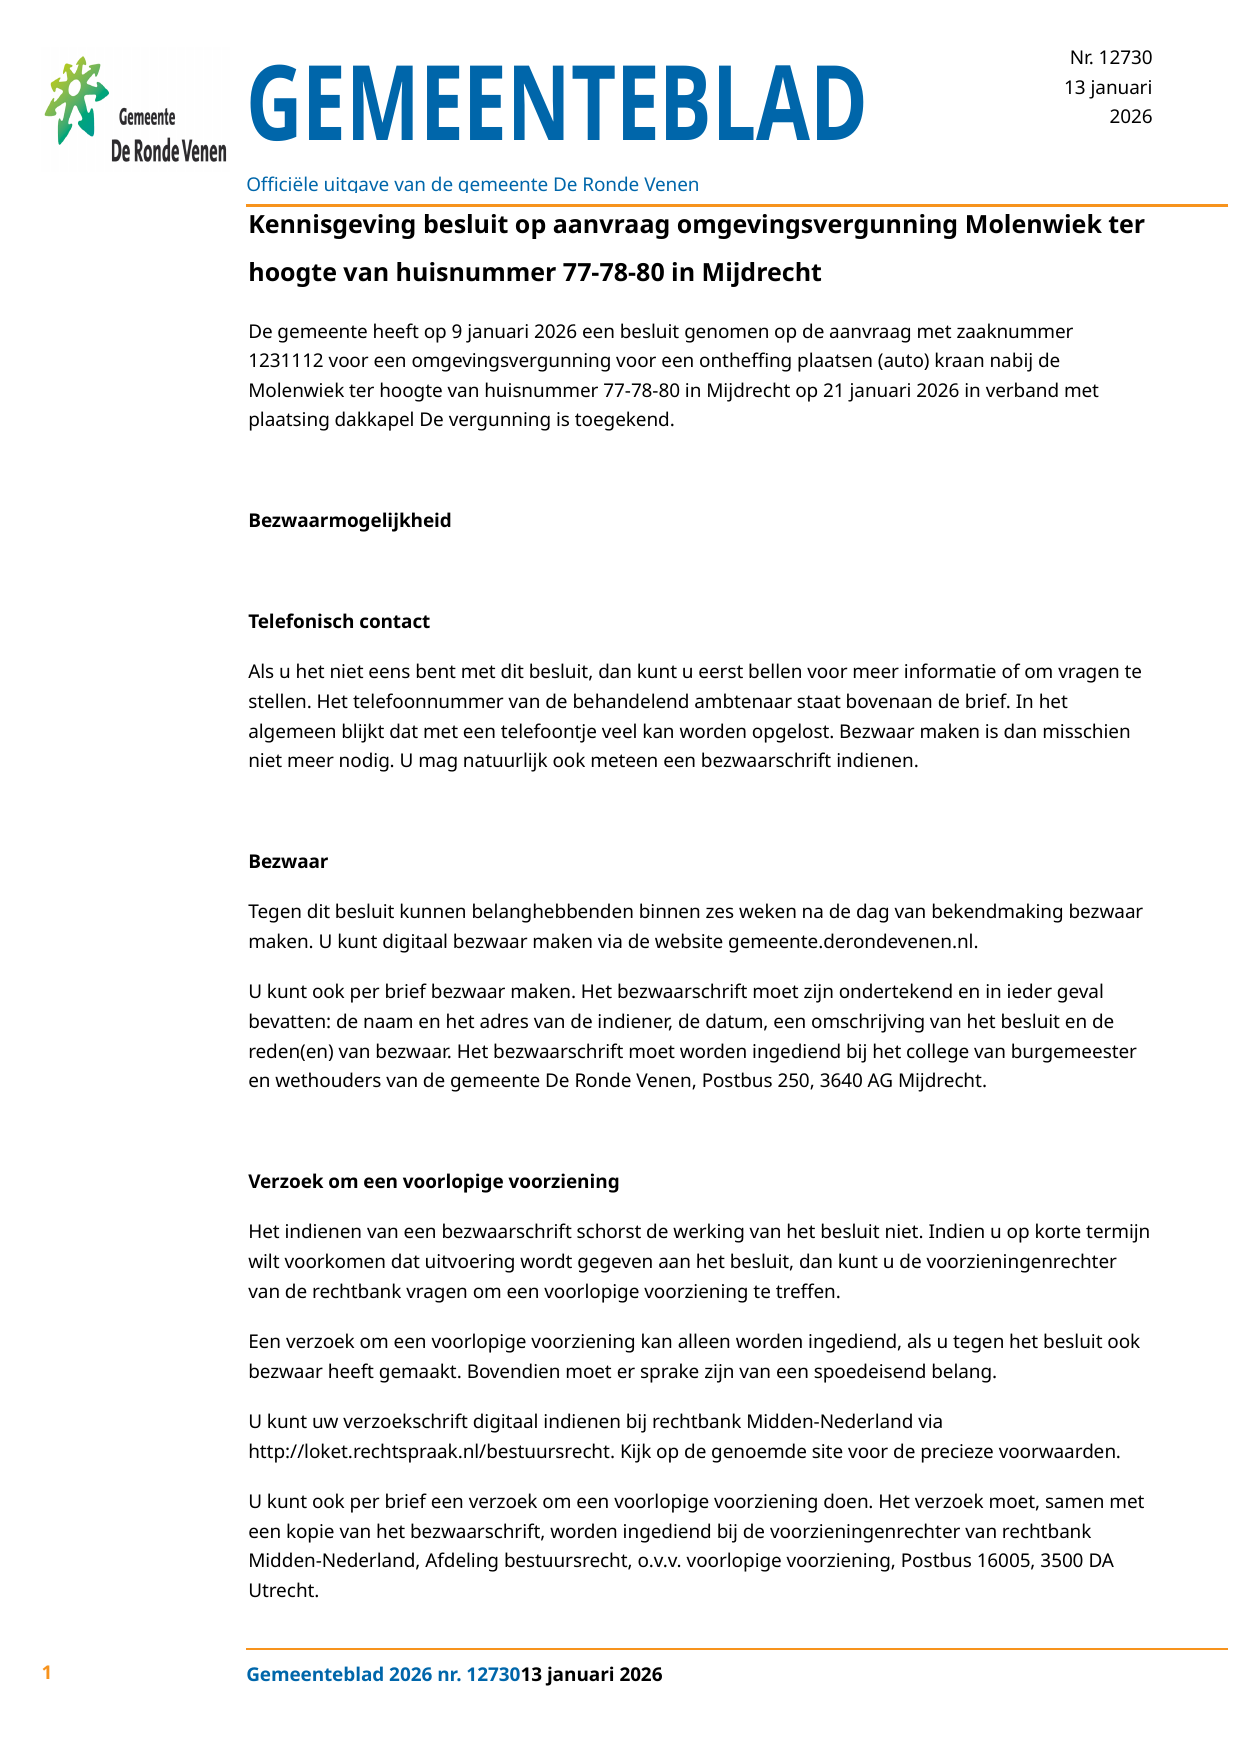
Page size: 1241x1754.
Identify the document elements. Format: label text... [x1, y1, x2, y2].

text Telefonisch contact [248, 608, 1152, 634]
text U kunt ook per brief een verzoek om een voorlopige voorziening doen. Het verzoek moet, samen met een kopie van het bezwaarschrift, worden ingediend bij de voorzieningenrechter van rechtbank Midden-Nederland, Afdeling bestuursrecht, o.v.v. voorlopige voorziening, Postbus 16005, 3500 DA Utrecht. [248, 1488, 1152, 1603]
text Tegen dit besluit kunnen belanghebbenden binnen zes weken na de dag van bekendmaking bezwaar maken. U kunt digitaal bezwaar maken via de website gemeente.derondevenen.nl. [248, 899, 1152, 954]
text Verzoek om een voorlopige voorziening [248, 1168, 1152, 1194]
text U kunt uw verzoekschrift digitaal indienen bij rechtbank Midden-Nederland via http://loket.rechtspraak.nl/bestuursrecht. Kijk op de genoemde site voor de precieze voorwaarden. [248, 1408, 1152, 1464]
text Bezwaar [248, 848, 1152, 874]
picture [41, 47, 231, 172]
text Bezwaarmogelijkheid [248, 507, 1152, 533]
text De gemeente heeft op 9 januari 2026 een besluit genomen op de aanvraag met zaaknummer 1231112 voor een omgevingsvergunning voor een ontheffing plaatsen (auto) kraan nabij de Molenwiek ter hoogte van huisnummer 77-78-80 in Mijdrecht op 21 januari 2026 in verband met plaatsing dakkapel De vergunning is toegekend. [248, 318, 1152, 432]
text Als u het niet eens bent met dit besluit, dan kunt u eerst bellen voor meer informatie of om vragen te stellen. Het telefoonnummer van de behandelend ambtenaar staat bovenaan de brief. In het algemeen blijkt dat met een telefoontje veel kan worden opgelost. Bezwaar maken is dan misschien niet meer nodig. U mag natuurlijk ook meteen een bezwaarschrift indienen. [248, 659, 1152, 773]
text U kunt ook per brief bezwaar maken. Het bezwaarschrift moet zijn ondertekend en in ieder geval bevatten: de naam en het adres van de indiener, de datum, een omschrijving van het besluit en de reden(en) van bezwaar. Het bezwaarschrift moet worden ingediend bij het college van burgemeester en wethouders van de gemeente De Ronde Venen, Postbus 250, 3640 AG Mijdrecht. [248, 979, 1152, 1093]
text Kennisgeving besluit op aanvraag omgevingsvergunning Molenwiek ter hoogte van huisnummer 77-78-80 in Mijdrecht [248, 207, 1152, 288]
text Het indienen van een bezwaarschrift schorst de werking van het besluit niet. Indien u op korte termijn wilt voorkomen dat uitvoering wordt gegeven aan het besluit, dan kunt u de voorzieningenrechter van de rechtbank vragen om een voorlopige voorziening te treffen. [248, 1219, 1152, 1304]
text Een verzoek om een voorlopige voorziening kan alleen worden ingediend, als u tegen het besluit ook bezwaar heeft gemaakt. Bovendien moet er sprake zijn van een spoedeisend belang. [248, 1328, 1152, 1384]
